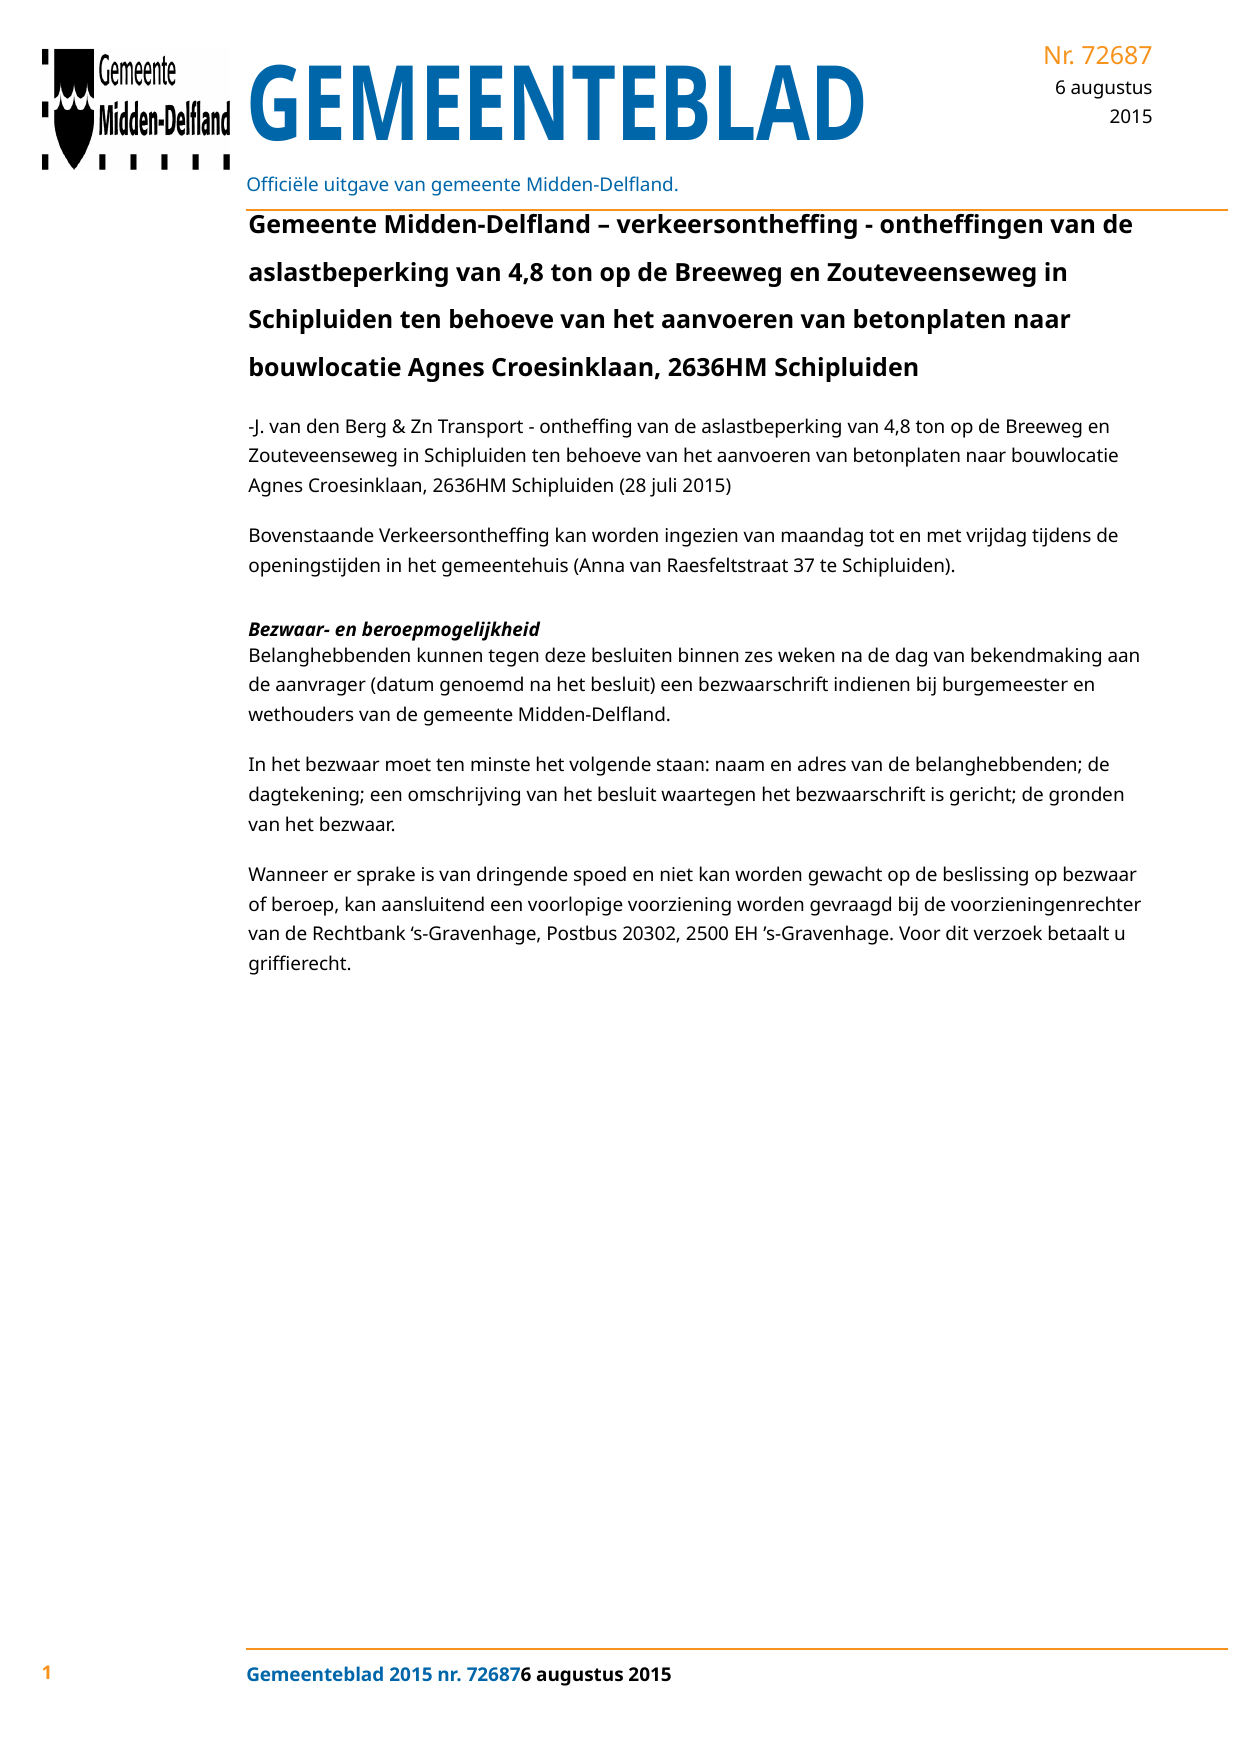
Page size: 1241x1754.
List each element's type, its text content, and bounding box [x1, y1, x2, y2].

text Belanghebbenden kunnen tegen deze besluiten binnen zes weken na de dag van bekendmaking aan de aanvrager (datum genoemd na het besluit) een bezwaarschrift indienen bij burgemeester en wethouders van de gemeente Midden-Delfland. [248, 642, 1152, 727]
text -J. van den Berg & Zn Transport - ontheffing van de aslastbeperking van 4,8 ton op de Breeweg en Zouteveenseweg in Schipluiden ten behoeve van het aanvoeren van betonplaten naar bouwlocatie Agnes Croesinklaan, 2636HM Schipluiden (28 juli 2015) [248, 413, 1152, 498]
text Bezwaar- en beroepmogelijkheid [248, 616, 1152, 642]
text Gemeente Midden-Delfland – verkeersontheffing - ontheffingen van de aslastbeperking van 4,8 ton op de Breeweg en Zouteveenseweg in Schipluiden ten behoeve van het aanvoeren van betonplaten naar bouwlocatie Agnes Croesinklaan, 2636HM Schipluiden [248, 211, 1152, 384]
picture [41, 47, 231, 172]
text In het bezwaar moet ten minste het volgende staan: naam en adres van de belanghebbenden; de dagtekening; een omschrijving van het besluit waartegen het bezwaarschrift is gericht; de gronden van het bezwaar. [248, 752, 1152, 836]
text Bovenstaande Verkeersontheffing kan worden ingezien van maandag tot en met vrijdag tijdens de openingstijden in het gemeentehuis (Anna van Raesfeltstraat 37 te Schipluiden). [248, 523, 1152, 578]
text Wanneer er sprake is van dringende spoed en niet kan worden gewacht op de beslissing op bezwaar of beroep, kan aansluitend een voorlopige voorziening worden gevraagd bij de voorzieningenrechter van de Rechtbank ‘s-Gravenhage, Postbus 20302, 2500 EH ’s-Gravenhage. Voor dit verzoek betaalt u griffierecht. [248, 861, 1152, 976]
